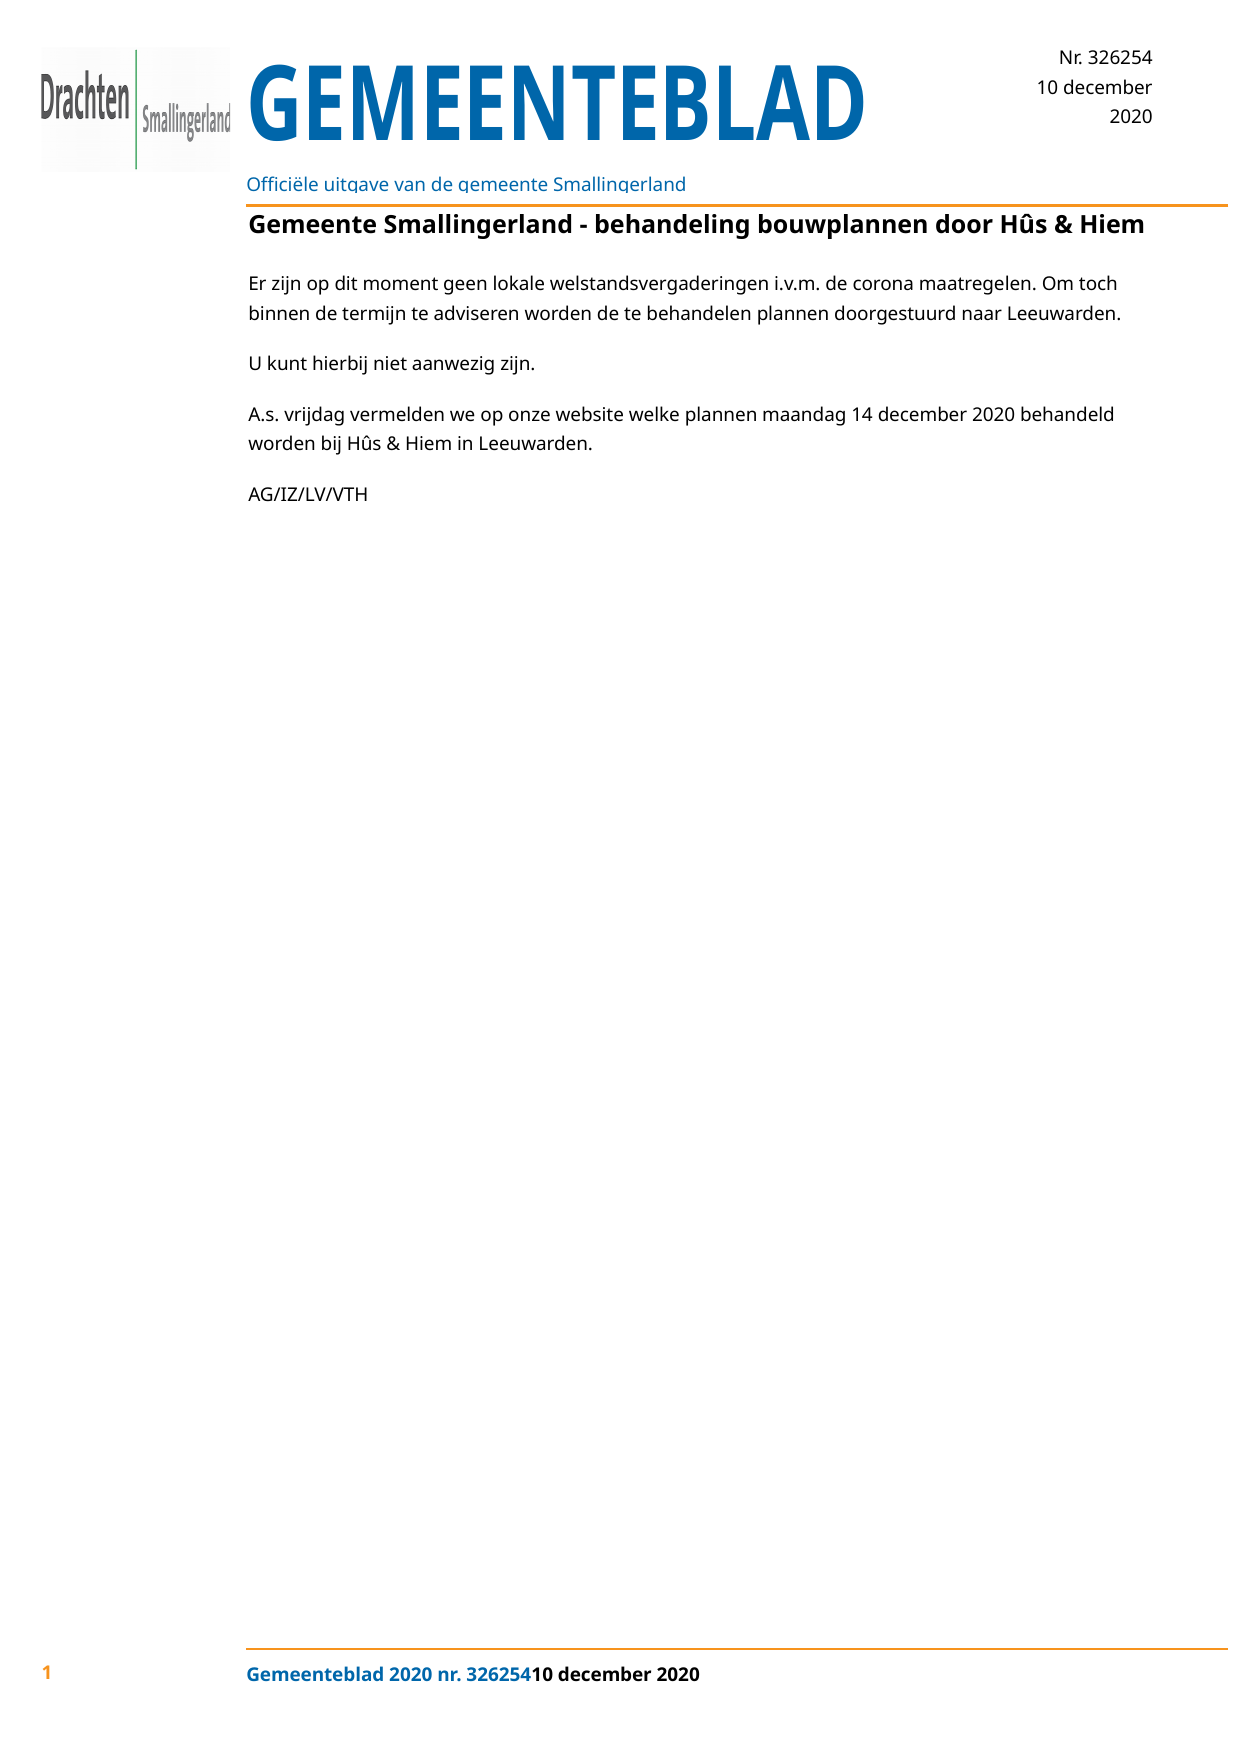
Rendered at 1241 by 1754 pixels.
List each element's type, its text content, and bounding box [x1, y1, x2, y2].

text AG/IZ/LV/VTH [248, 481, 1152, 506]
text Gemeente Smallingerland - behandeling bouwplannen door Hûs & Hiem [248, 207, 1152, 241]
text U kunt hierbij niet aanwezig zijn. [248, 350, 1152, 376]
text Er zijn op dit moment geen lokale welstandsvergaderingen i.v.m. de corona maatregelen. Om toch binnen de termijn te adviseren worden de te behandelen plannen doorgestuurd naar Leeuwarden. [248, 270, 1152, 326]
text A.s. vrijdag vermelden we op onze website welke plannen maandag 14 december 2020 behandeld worden bij Hûs & Hiem in Leeuwarden. [248, 401, 1152, 456]
picture [41, 47, 231, 172]
